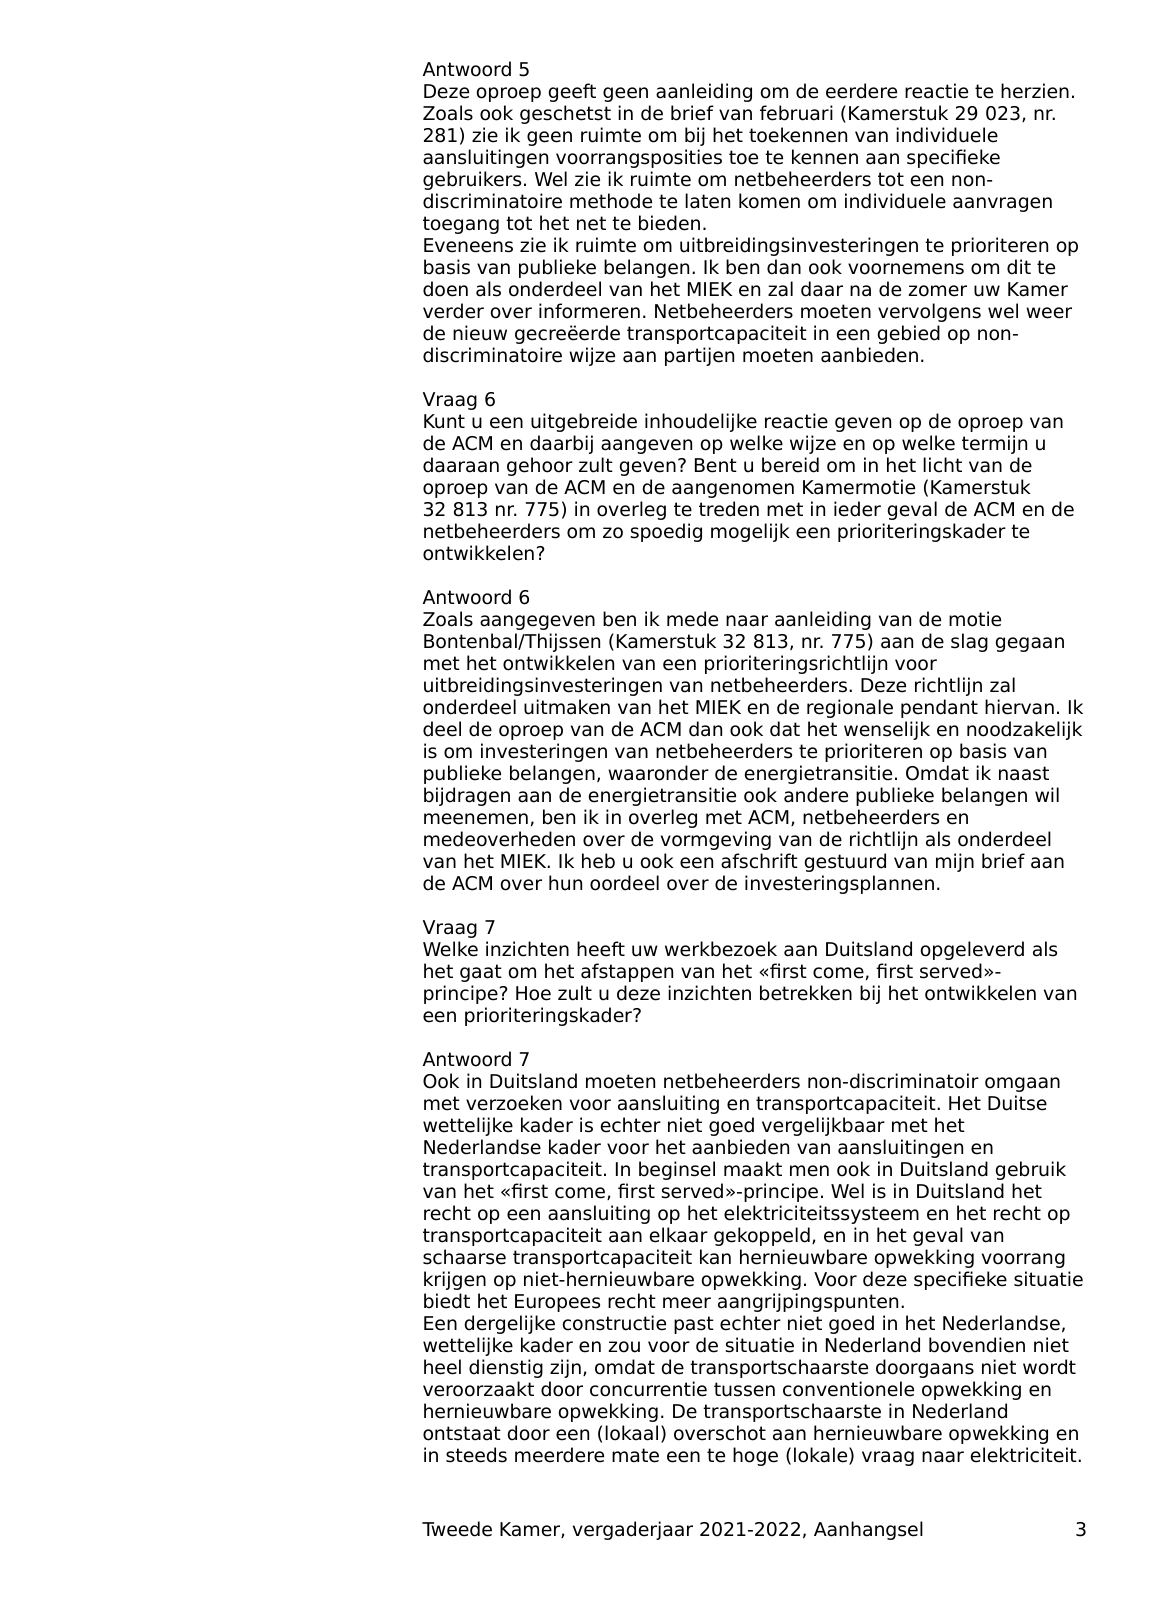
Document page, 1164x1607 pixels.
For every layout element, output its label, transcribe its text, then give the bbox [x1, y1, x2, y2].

text Antwoord 6 [422, 587, 1087, 609]
text Kunt u een uitgebreide inhoudelijke reactie geven op de oproep van de ACM en daarbij aangeven op welke wijze en op welke termijn u daaraan gehoor zult geven? Bent u bereid om in het licht van de oproep van de ACM en de aangenomen Kamermotie (Kamerstuk 32 813 nr. 775) in overleg te treden met in ieder geval de ACM en de netbeheerders om zo spoedig mogelijk een prioriteringskader te ontwikkelen? [422, 411, 1087, 565]
text Eveneens zie ik ruimte om uitbreidingsinvesteringen te prioriteren op basis van publieke belangen. Ik ben dan ook voornemens om dit te doen als onderdeel van het MIEK en zal daar na de zomer uw Kamer verder over informeren. Netbeheerders moeten vervolgens wel weer de nieuw gecreëerde transportcapaciteit in een gebied op non-discriminatoire wijze aan partijen moeten aanbieden. [422, 235, 1087, 367]
text Zoals aangegeven ben ik mede naar aanleiding van de motie Bontenbal/Thijssen (Kamerstuk 32 813, nr. 775) aan de slag gegaan met het ontwikkelen van een prioriteringsrichtlijn voor uitbreidingsinvesteringen van netbeheerders. Deze richtlijn zal onderdeel uitmaken van het MIEK en de regionale pendant hiervan. Ik deel de oproep van de ACM dan ook dat het wenselijk en noodzakelijk is om investeringen van netbeheerders te prioriteren op basis van publieke belangen, waaronder de energietransitie. Omdat ik naast bijdragen aan de energietransitie ook andere publieke belangen wil meenemen, ben ik in overleg met ACM, netbeheerders en medeoverheden over de vormgeving van de richtlijn als onderdeel van het MIEK. Ik heb u ook een afschrift gestuurd van mijn brief aan de ACM over hun oordeel over de investeringsplannen. [422, 609, 1087, 895]
text Deze oproep geeft geen aanleiding om de eerdere reactie te herzien. Zoals ook geschetst in de brief van februari (Kamerstuk 29 023, nr. 281) zie ik geen ruimte om bij het toekennen van individuele aansluitingen voorrangsposities toe te kennen aan specifieke gebruikers. Wel zie ik ruimte om netbeheerders tot een non-discriminatoire methode te laten komen om individuele aanvragen toegang tot het net te bieden. [422, 81, 1087, 235]
text Vraag 7 [422, 917, 1087, 939]
text Antwoord 7 [422, 1049, 1087, 1071]
text Vraag 6 [422, 389, 1087, 411]
text Welke inzichten heeft uw werkbezoek aan Duitsland opgeleverd als het gaat om het afstappen van het «first come, first served»-principe? Hoe zult u deze inzichten betrekken bij het ontwikkelen van een prioriteringskader? [422, 939, 1087, 1027]
text Een dergelijke constructie past echter niet goed in het Nederlandse, wettelijke kader en zou voor de situatie in Nederland bovendien niet heel dienstig zijn, omdat de transportschaarste doorgaans niet wordt veroorzaakt door concurrentie tussen conventionele opwekking en hernieuwbare opwekking. De transportschaarste in Nederland ontstaat door een (lokaal) overschot aan hernieuwbare opwekking en in steeds meerdere mate een te hoge (lokale) vraag naar elektriciteit. [422, 1313, 1087, 1467]
text Antwoord 5 [422, 59, 1087, 81]
text Ook in Duitsland moeten netbeheerders non-discriminatoir omgaan met verzoeken voor aansluiting en transportcapaciteit. Het Duitse wettelijke kader is echter niet goed vergelijkbaar met het Nederlandse kader voor het aanbieden van aansluitingen en transportcapaciteit. In beginsel maakt men ook in Duitsland gebruik van het «first come, first served»-principe. Wel is in Duitsland het recht op een aansluiting op het elektriciteitssysteem en het recht op transportcapaciteit aan elkaar gekoppeld, en in het geval van schaarse transportcapaciteit kan hernieuwbare opwekking voorrang krijgen op niet-hernieuwbare opwekking. Voor deze specifieke situatie biedt het Europees recht meer aangrijpingspunten. [422, 1071, 1087, 1313]
